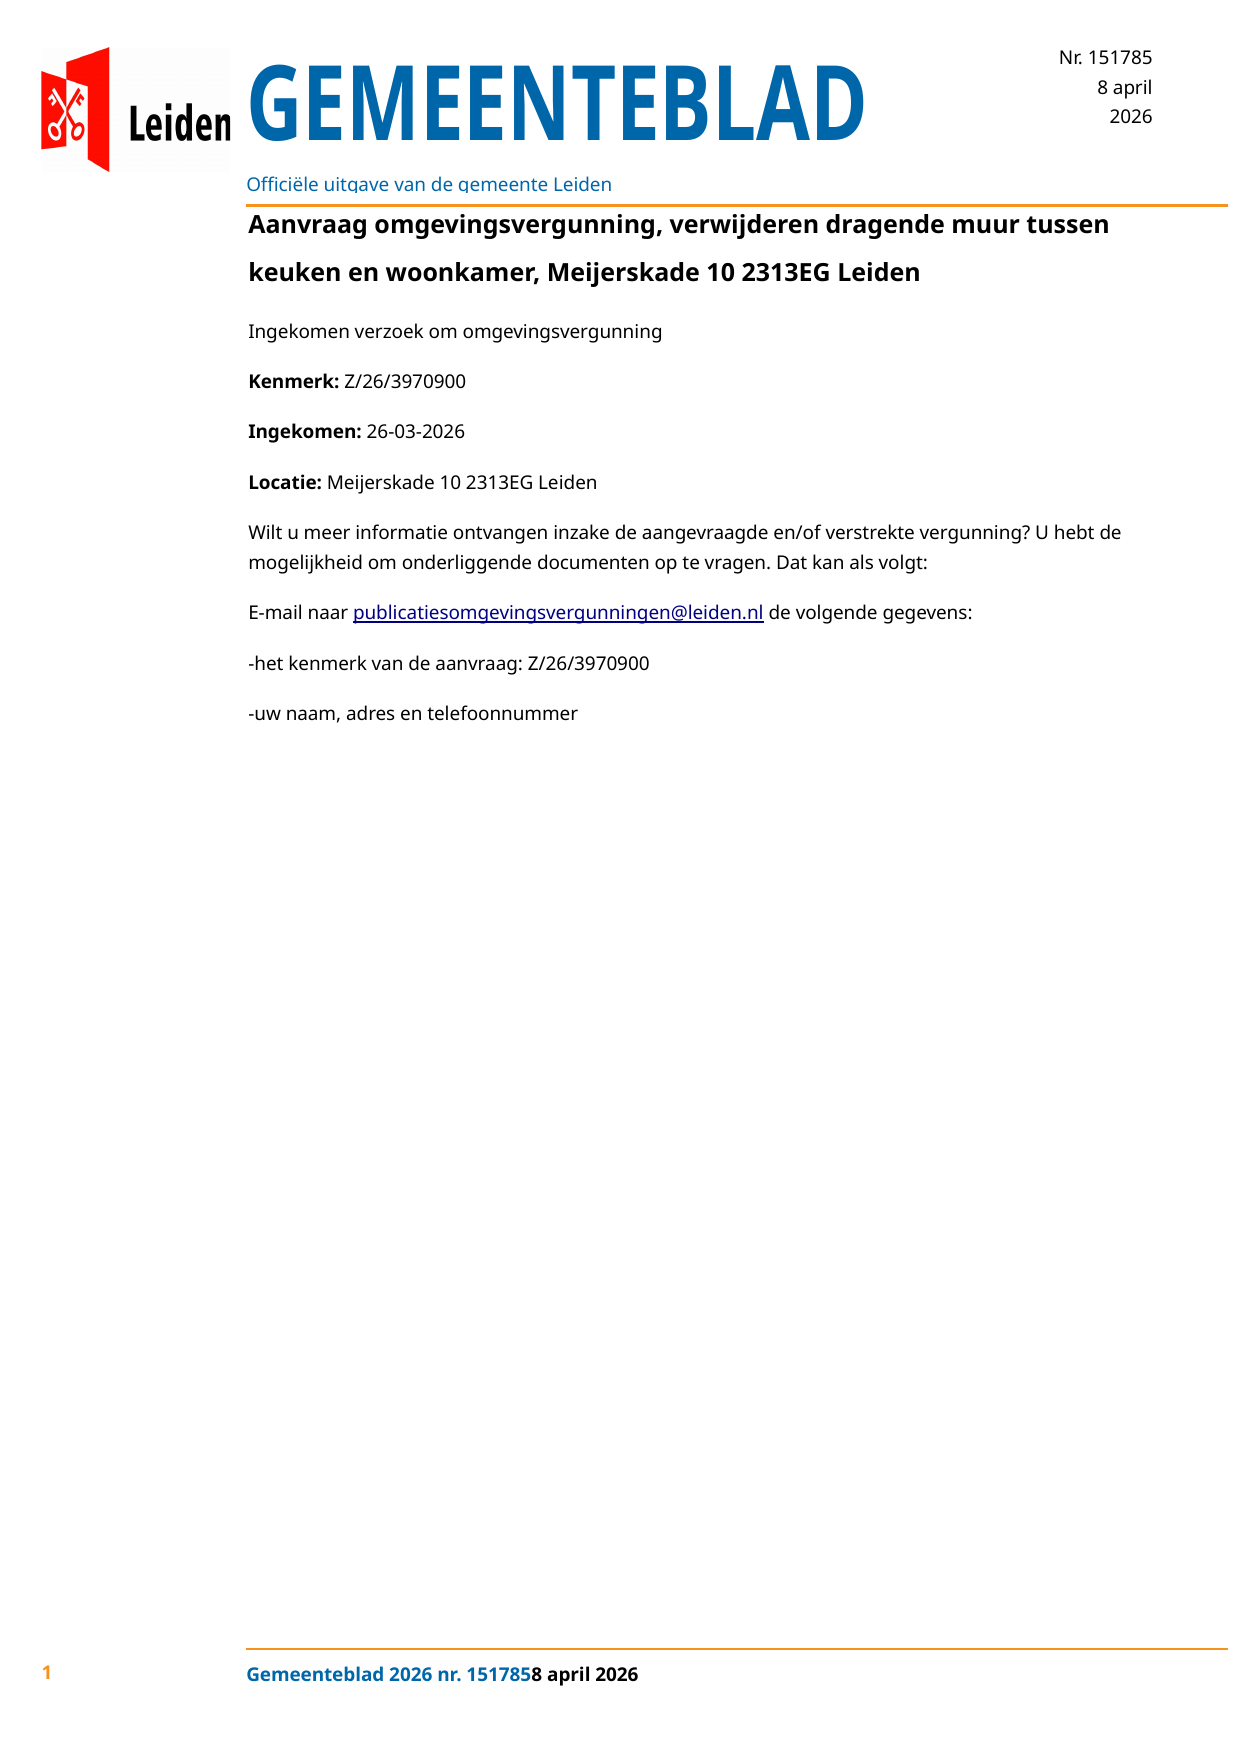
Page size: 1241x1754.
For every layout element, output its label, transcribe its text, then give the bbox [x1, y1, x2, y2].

text E-mail naar publicatiesomgevingsvergunningen@leiden.nl de volgende gegevens: [248, 599, 1152, 625]
text Ingekomen: 26-03-2026 [248, 419, 1152, 444]
text Kenmerk: Z/26/3970900 [248, 368, 1152, 394]
text -het kenmerk van de aanvraag: Z/26/3970900 [248, 650, 1152, 676]
text Wilt u meer informatie ontvangen inzake de aangevraagde en/of verstrekte vergunning? U hebt de mogelijkheid om onderliggende documenten op te vragen. Dat kan als volgt: [248, 519, 1152, 575]
text Ingekomen verzoek om omgevingsvergunning [248, 318, 1152, 344]
text Aanvraag omgevingsvergunning, verwijderen dragende muur tussen keuken en woonkamer, Meijerskade 10 2313EG Leiden [248, 207, 1152, 288]
text Locatie: Meijerskade 10 2313EG Leiden [248, 469, 1152, 495]
picture [41, 47, 231, 172]
text -uw naam, adres en telefoonnummer [248, 700, 1152, 726]
